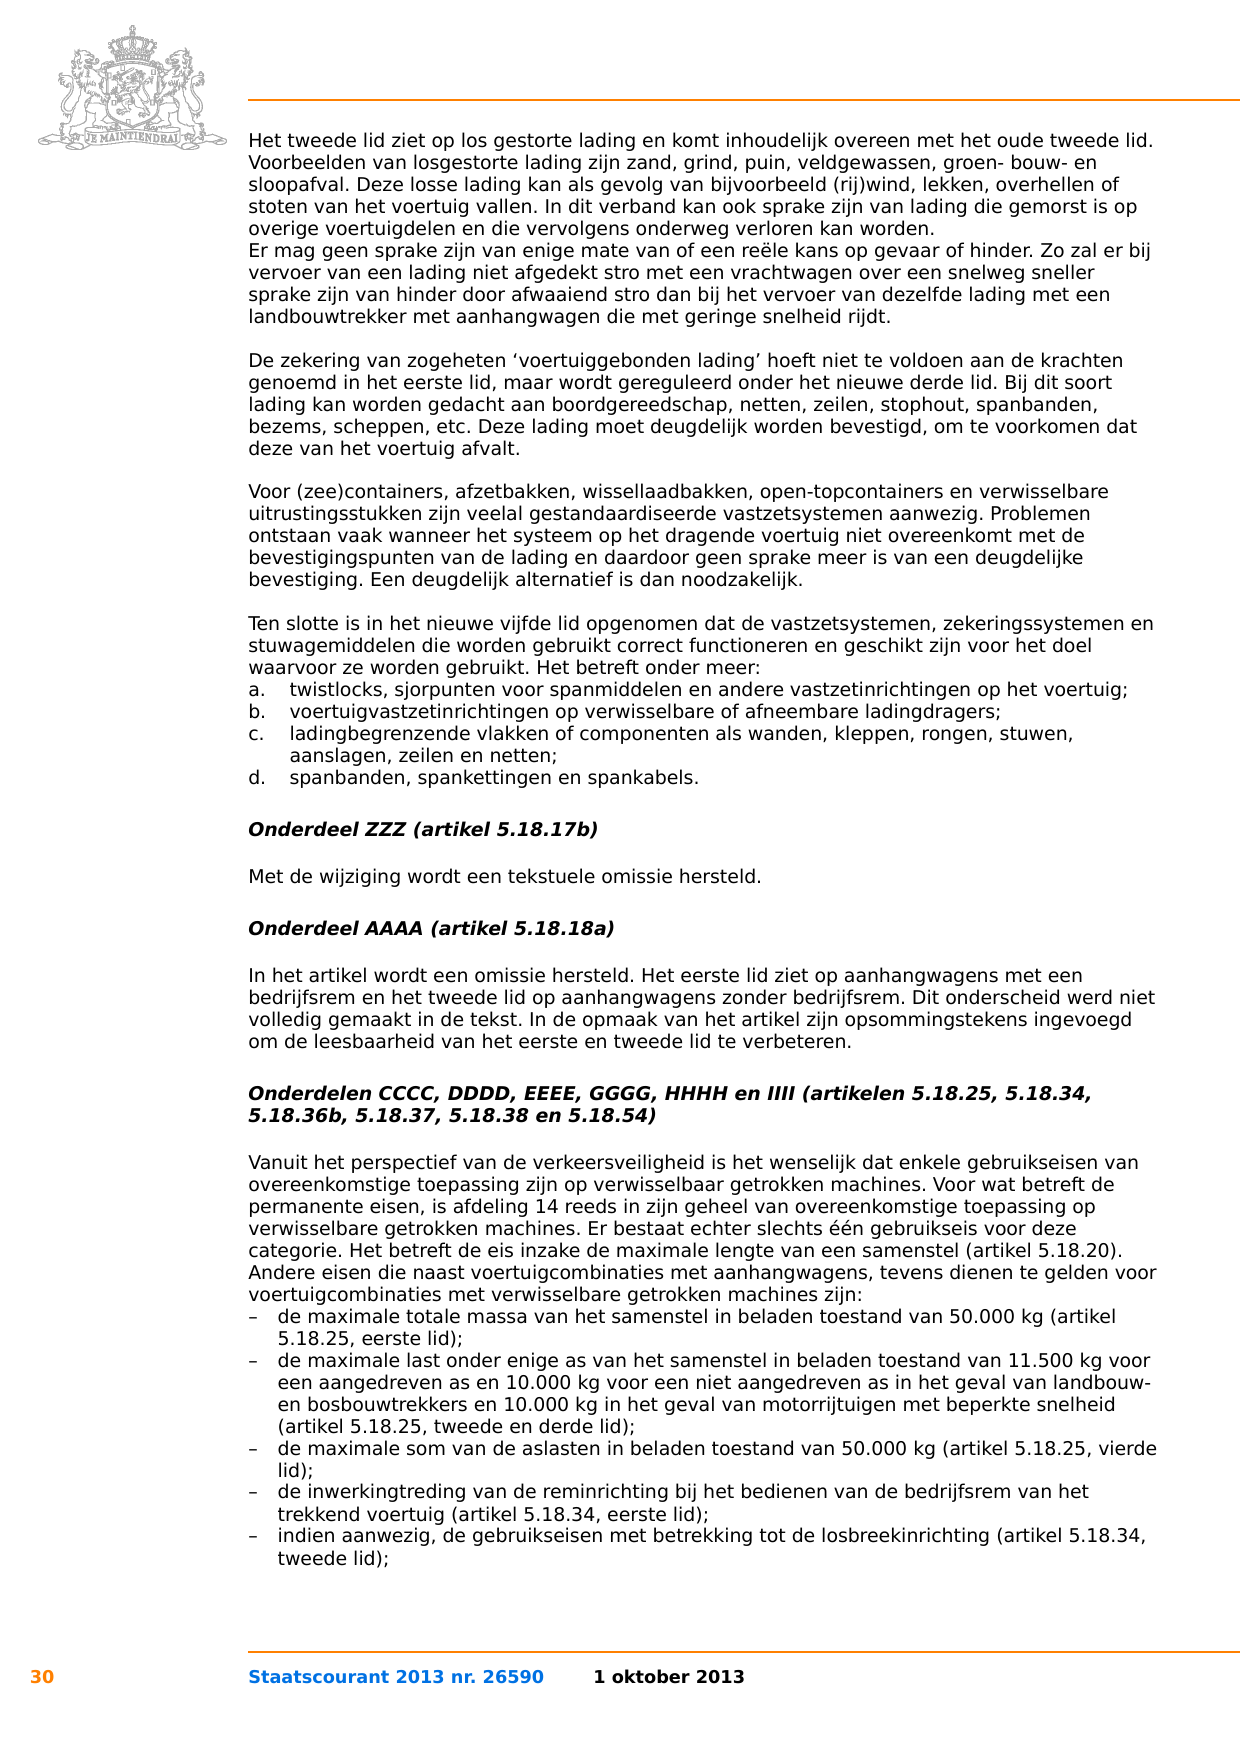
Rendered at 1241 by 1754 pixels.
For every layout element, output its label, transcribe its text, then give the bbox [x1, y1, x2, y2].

text d. spanbanden, spankettingen en spankabels. [248, 767, 1163, 789]
text Met de wijziging wordt een tekstuele omissie hersteld. [248, 866, 1163, 888]
text Er mag geen sprake zijn van enige mate van of een reële kans op gevaar of hinder. Zo zal er bij vervoer van een lading niet afgedekt stro met een vrachtwagen over een snelweg sneller sprake zijn van hinder door afwaaiend stro dan bij het vervoer van dezelfde lading met een landbouwtrekker met aanhangwagen die met geringe snelheid rijdt. [248, 240, 1163, 328]
text In het artikel wordt een omissie hersteld. Het eerste lid ziet op aanhangwagens met een bedrijfsrem en het tweede lid op aanhangwagens zonder bedrijfsrem. Dit onderscheid werd niet volledig gemaakt in de tekst. In de opmaak van het artikel zijn opsommingstekens ingevoegd om de leesbaarheid van het eerste en tweede lid te verbeteren. [248, 965, 1163, 1053]
text – indien aanwezig, de gebruikseisen met betrekking tot de losbreekinrichting (artikel 5.18.34, tweede lid); [248, 1525, 1163, 1569]
subtitle Onderdeel AAAA (artikel 5.18.18a) [248, 918, 1163, 940]
text Het tweede lid ziet op los gestorte lading en komt inhoudelijk overeen met het oude tweede lid. Voorbeelden van losgestorte lading zijn zand, grind, puin, veldgewassen, groen- bouw- en sloopafval. Deze losse lading kan als gevolg van bijvoorbeeld (rij)wind, lekken, overhellen of stoten van het voertuig vallen. In dit verband kan ook sprake zijn van lading die gemorst is op overige voertuigdelen en die vervolgens onderweg verloren kan worden. [248, 130, 1163, 240]
subtitle Onderdelen CCCC, DDDD, EEEE, GGGG, HHHH en IIII (artikelen 5.18.25, 5.18.34, 5.18.36b, 5.18.37, 5.18.38 en 5.18.54) [248, 1083, 1163, 1127]
text De zekering van zogeheten ‘voertuiggebonden lading’ hoeft niet te voldoen aan de krachten genoemd in het eerste lid, maar wordt gereguleerd onder het nieuwe derde lid. Bij dit soort lading kan worden gedacht aan boordgereedschap, netten, zeilen, stophout, spanbanden, bezems, scheppen, etc. Deze lading moet deugdelijk worden bevestigd, om te voorkomen dat deze van het voertuig afvalt. [248, 349, 1163, 459]
text – de maximale last onder enige as van het samenstel in beladen toestand van 11.500 kg voor een aangedreven as en 10.000 kg voor een niet aangedreven as in het geval van landbouw- en bosbouwtrekkers en 10.000 kg in het geval van motorrijtuigen met beperkte snelheid (artikel 5.18.25, tweede en derde lid); [248, 1349, 1163, 1437]
text – de inwerkingtreding van de reminrichting bij het bedienen van de bedrijfsrem van het trekkend voertuig (artikel 5.18.34, eerste lid); [248, 1481, 1163, 1525]
text Vanuit het perspectief van de verkeersveiligheid is het wenselijk dat enkele gebruikseisen van overeenkomstige toepassing zijn op verwisselbaar getrokken machines. Voor wat betreft de permanente eisen, is afdeling 14 reeds in zijn geheel van overeenkomstige toepassing op verwisselbare getrokken machines. Er bestaat echter slechts één gebruikseis voor deze categorie. Het betreft de eis inzake de maximale lengte van een samenstel (artikel 5.18.20). Andere eisen die naast voertuigcombinaties met aanhangwagens, tevens dienen te gelden voor voertuigcombinaties met verwisselbare getrokken machines zijn: [248, 1152, 1163, 1306]
text – de maximale totale massa van het samenstel in beladen toestand van 50.000 kg (artikel 5.18.25, eerste lid); [248, 1306, 1163, 1349]
text Ten slotte is in het nieuwe vijfde lid opgenomen dat de vastzetsystemen, zekeringssystemen en stuwagemiddelen die worden gebruikt correct functioneren en geschikt zijn voor het doel waarvoor ze worden gebruikt. Het betreft onder meer: [248, 613, 1163, 679]
text – de maximale som van de aslasten in beladen toestand van 50.000 kg (artikel 5.18.25, vierde lid); [248, 1437, 1163, 1481]
text c. ladingbegrenzende vlakken of componenten als wanden, kleppen, rongen, stuwen, aanslagen, zeilen en netten; [248, 723, 1163, 767]
text b. voertuigvastzetinrichtingen op verwisselbare of afneembare ladingdragers; [248, 701, 1163, 723]
text Voor (zee)containers, afzetbakken, wissellaadbakken, open-topcontainers en verwisselbare uitrustingsstukken zijn veelal gestandaardiseerde vastzetsystemen aanwezig. Problemen ontstaan vaak wanneer het systeem op het dragende voertuig niet overeenkomt met de bevestigingspunten van de lading en daardoor geen sprake meer is van een deugdelijke bevestiging. Een deugdelijk alternatief is dan noodzakelijk. [248, 481, 1163, 591]
text a. twistlocks, sjorpunten voor spanmiddelen en andere vastzetinrichtingen op het voertuig; [248, 679, 1163, 701]
subtitle Onderdeel ZZZ (artikel 5.18.17b) [248, 819, 1163, 841]
picture [38, 25, 227, 150]
